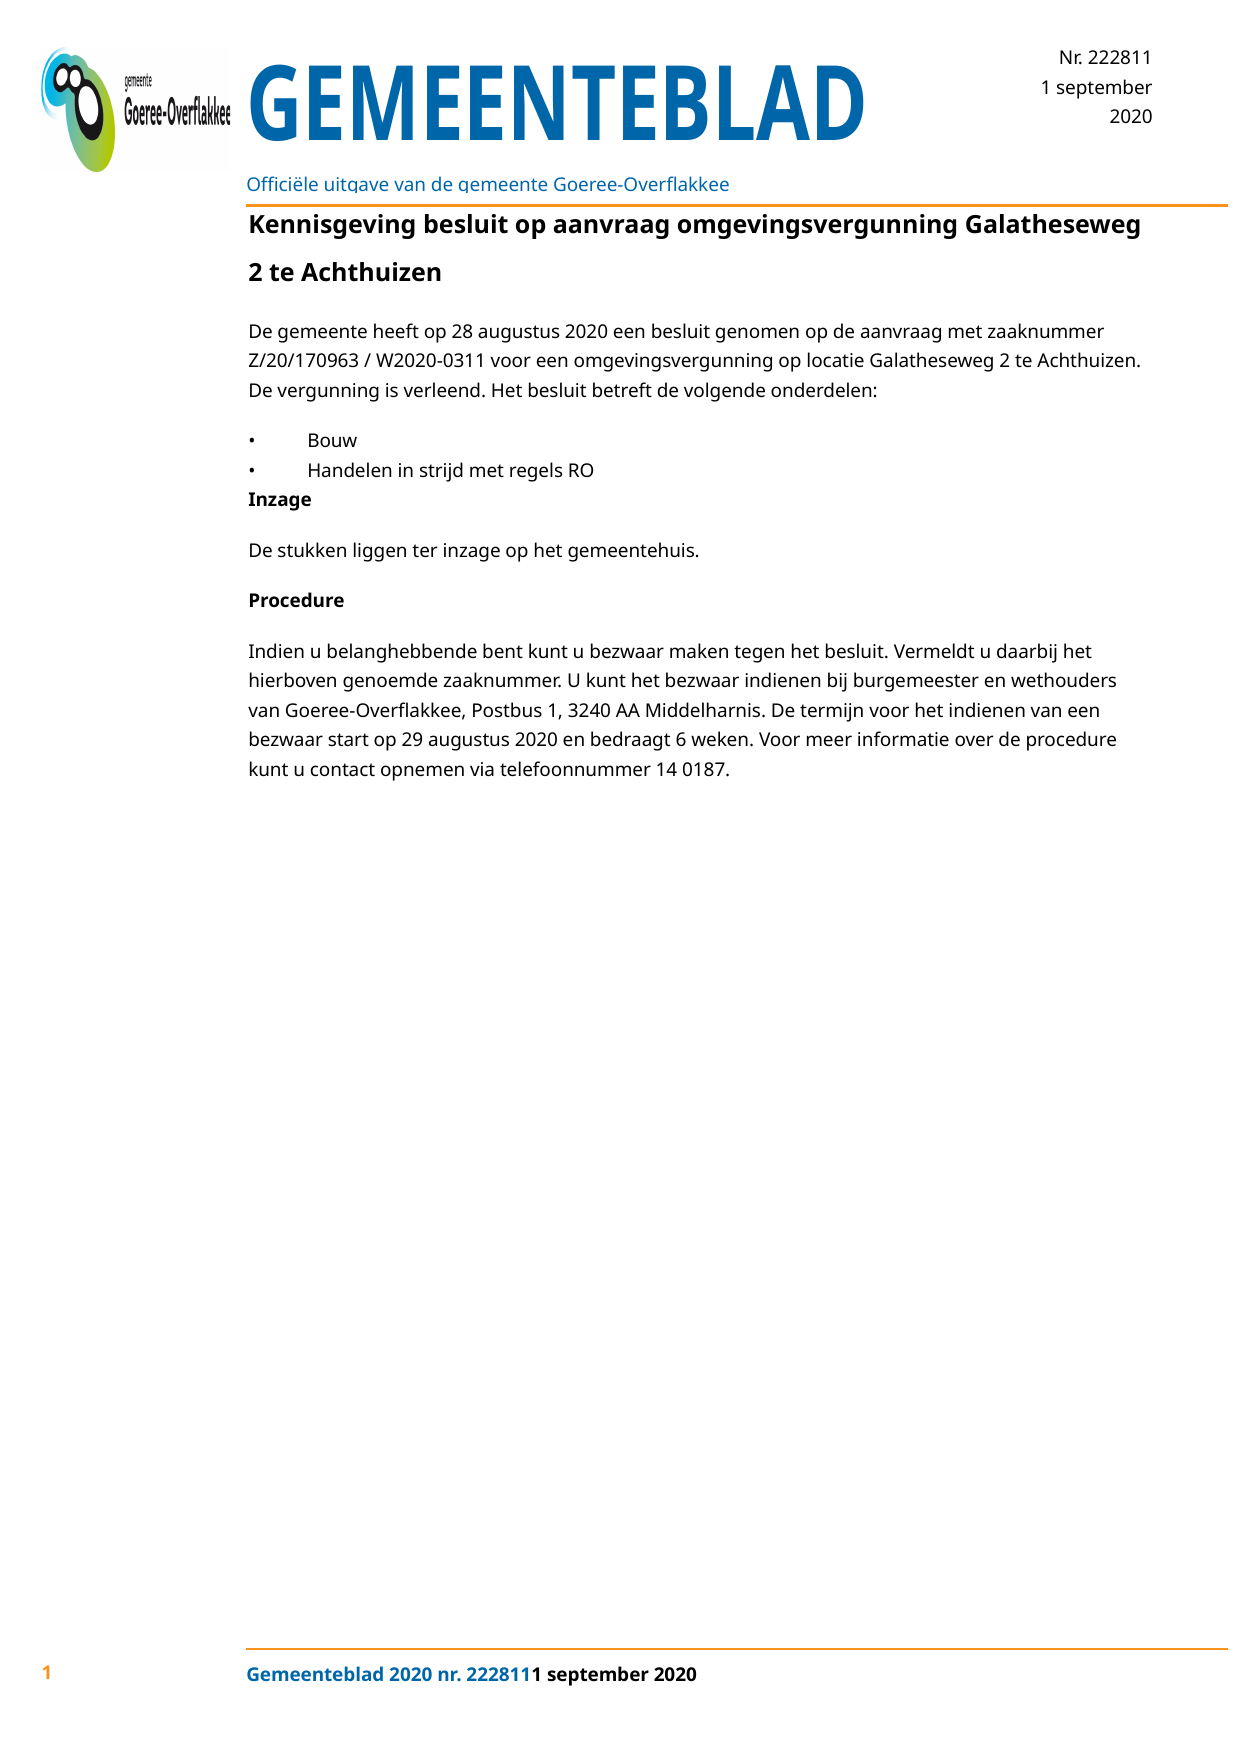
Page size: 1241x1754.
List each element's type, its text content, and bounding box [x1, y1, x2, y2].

list Handelen in strijd met regels RO [248, 457, 1152, 483]
text De stukken liggen ter inzage op het gemeentehuis. [248, 537, 1152, 563]
text Indien u belanghebbende bent kunt u bezwaar maken tegen het besluit. Vermeldt u daarbij het hierboven genoemde zaaknummer. U kunt het bezwaar indienen bij burgemeester en wethouders van Goeree-Overflakkee, Postbus 1, 3240 AA Middelharnis. De termijn voor het indienen van een bezwaar start op 29 augustus 2020 en bedraagt 6 weken. Voor meer informatie over de procedure kunt u contact opnemen via telefoonnummer 14 0187. [248, 638, 1152, 782]
list Bouw [248, 427, 1152, 453]
text Kennisgeving besluit op aanvraag omgevingsvergunning Galatheseweg 2 te Achthuizen [248, 207, 1152, 288]
text De gemeente heeft op 28 augustus 2020 een besluit genomen op de aanvraag met zaaknummer Z/20/170963 / W2020-0311 voor een omgevingsvergunning op locatie Galatheseweg 2 te Achthuizen. De vergunning is verleend. Het besluit betreft de volgende onderdelen: [248, 318, 1152, 403]
picture [41, 47, 231, 172]
text Procedure [248, 587, 1152, 613]
text Inzage [248, 487, 1152, 512]
